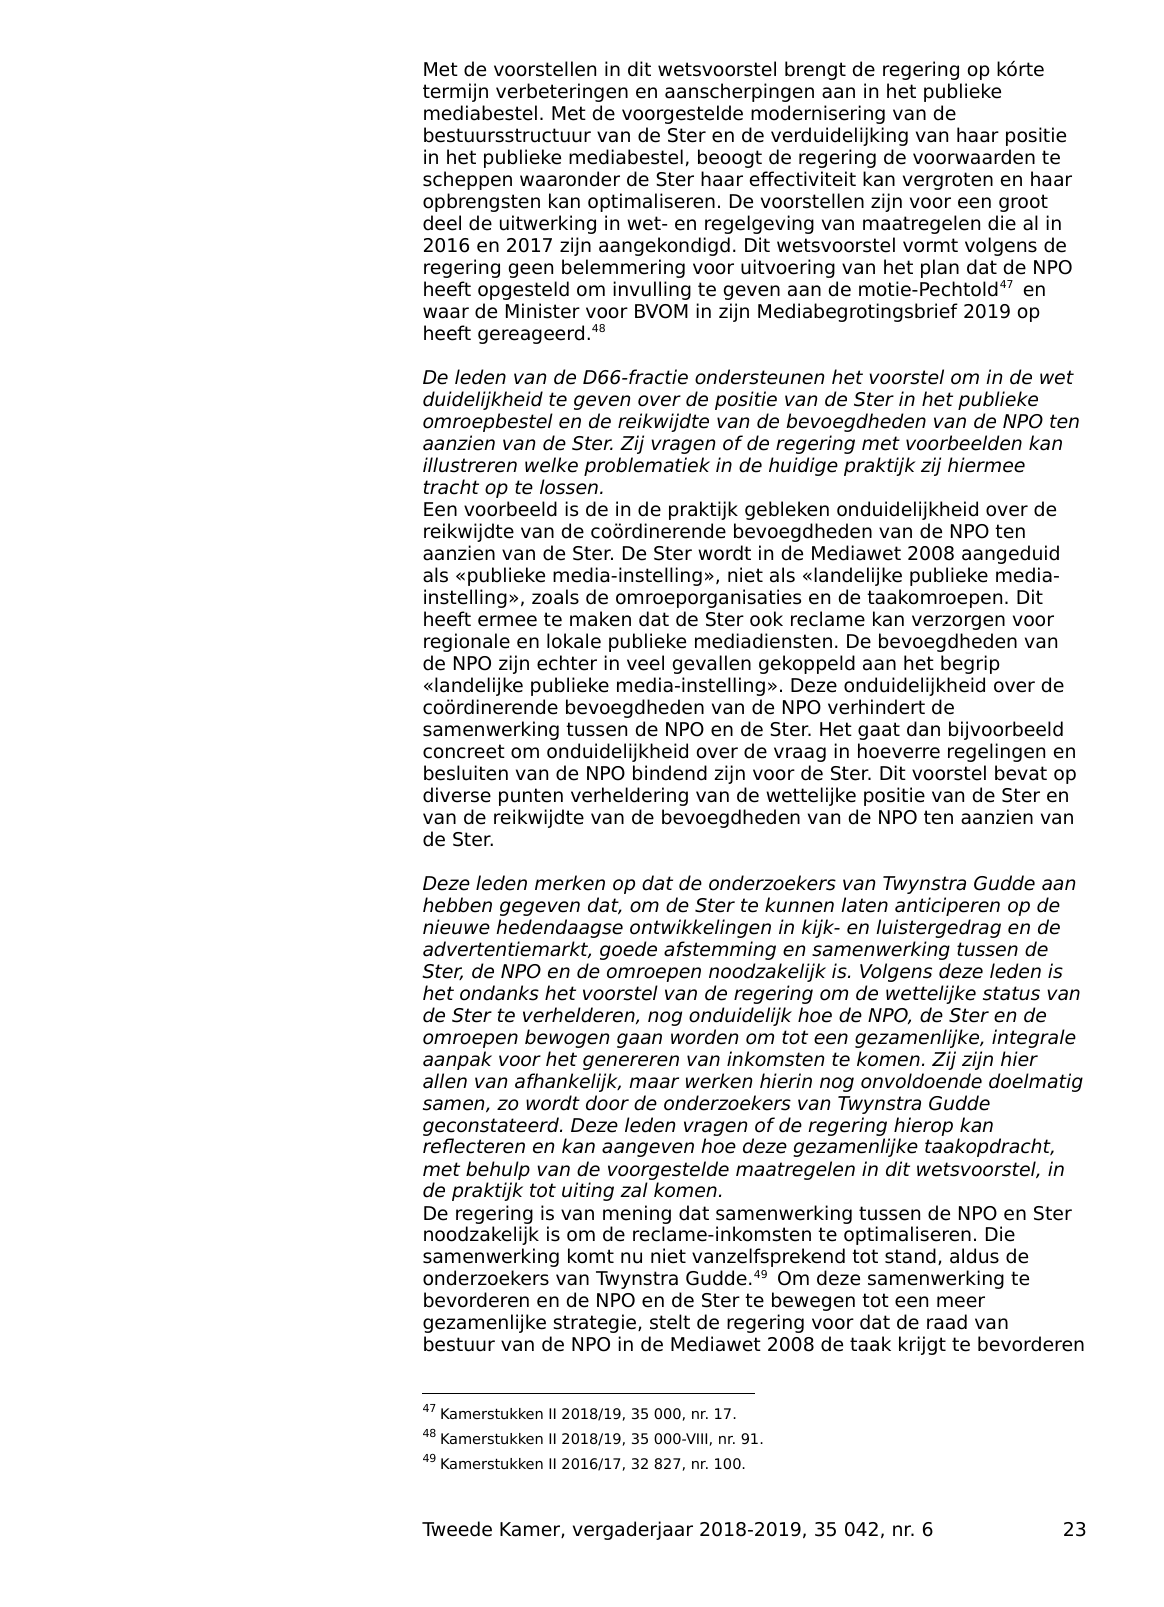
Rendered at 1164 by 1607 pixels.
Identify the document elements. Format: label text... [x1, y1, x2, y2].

text Een voorbeeld is de in de praktijk gebleken onduidelijkheid over de reikwijdte van de coördinerende bevoegdheden van de NPO ten aanzien van de Ster. De Ster wordt in de Mediawet 2008 aangeduid als «publieke media-instelling», niet als «landelijke publieke media-instelling», zoals de omroeporganisaties en de taakomroepen. Dit heeft ermee te maken dat de Ster ook reclame kan verzorgen voor regionale en lokale publieke mediadiensten. De bevoegdheden van de NPO zijn echter in veel gevallen gekoppeld aan het begrip «landelijke publieke media-instelling». Deze onduidelijkheid over de coördinerende bevoegdheden van de NPO verhindert de samenwerking tussen de NPO en de Ster. Het gaat dan bijvoorbeeld concreet om onduidelijkheid over de vraag in hoeverre regelingen en besluiten van de NPO bindend zijn voor de Ster. Dit voorstel bevat op diverse punten verheldering van de wettelijke positie van de Ster en van de reikwijdte van de bevoegdheden van de NPO ten aanzien van de Ster. [422, 499, 1087, 851]
text Met de voorstellen in dit wetsvoorstel brengt de regering op kórte termijn verbeteringen en aanscherpingen aan in het publieke mediabestel. Met de voorgestelde modernisering van de bestuursstructuur van de Ster en de verduidelijking van haar positie in het publieke mediabestel, beoogt de regering de voorwaarden te scheppen waaronder de Ster haar effectiviteit kan vergroten en haar opbrengsten kan optimaliseren. De voorstellen zijn voor een groot deel de uitwerking in wet- en regelgeving van maatregelen die al in 2016 en 2017 zijn aangekondigd. Dit wetsvoorstel vormt volgens de regering geen belemmering voor uitvoering van het plan dat de NPO heeft opgesteld om invulling te geven aan de motie-Pechtold en waar de Minister voor BVOM in zijn Mediabegrotingsbrief 2019 op heeft gereageerd. [422, 59, 1087, 345]
text De regering is van mening dat samenwerking tussen de NPO en Ster noodzakelijk is om de reclame-inkomsten te optimaliseren. Die samenwerking komt nu niet vanzelfsprekend tot stand, aldus de onderzoekers van Twynstra Gudde. Om deze samenwerking te bevorderen en de NPO en de Ster te bewegen tot een meer gezamenlijke strategie, stelt de regering voor dat de raad van bestuur van de NPO in de Mediawet 2008 de taak krijgt te bevorderen [422, 1202, 1087, 1356]
text De leden van de D66-fractie ondersteunen het voorstel om in de wet duidelijkheid te geven over de positie van de Ster in het publieke omroepbestel en de reikwijdte van de bevoegdheden van de NPO ten aanzien van de Ster. Zij vragen of de regering met voorbeelden kan illustreren welke problematiek in de huidige praktijk zij hiermee tracht op te lossen. [422, 367, 1087, 499]
text Kamerstukken II 2016/17, 32 827, nr. 100. [422, 1452, 1087, 1474]
text Kamerstukken II 2018/19, 35 000, nr. 17. [422, 1402, 1087, 1424]
text Kamerstukken II 2018/19, 35 000-VIII, nr. 91. [422, 1427, 1087, 1449]
text Deze leden merken op dat de onderzoekers van Twynstra Gudde aan hebben gegeven dat, om de Ster te kunnen laten anticiperen op de nieuwe hedendaagse ontwikkelingen in kijk- en luistergedrag en de advertentiemarkt, goede afstemming en samenwerking tussen de Ster, de NPO en de omroepen noodzakelijk is. Volgens deze leden is het ondanks het voorstel van de regering om de wettelijke status van de Ster te verhelderen, nog onduidelijk hoe de NPO, de Ster en de omroepen bewogen gaan worden om tot een gezamenlijke, integrale aanpak voor het genereren van inkomsten te komen. Zij zijn hier allen van afhankelijk, maar werken hierin nog onvoldoende doelmatig samen, zo wordt door de onderzoekers van Twynstra Gudde geconstateerd. Deze leden vragen of de regering hierop kan reflecteren en kan aangeven hoe deze gezamenlijke taakopdracht, met behulp van de voorgestelde maatregelen in dit wetsvoorstel, in de praktijk tot uiting zal komen. [422, 873, 1087, 1202]
